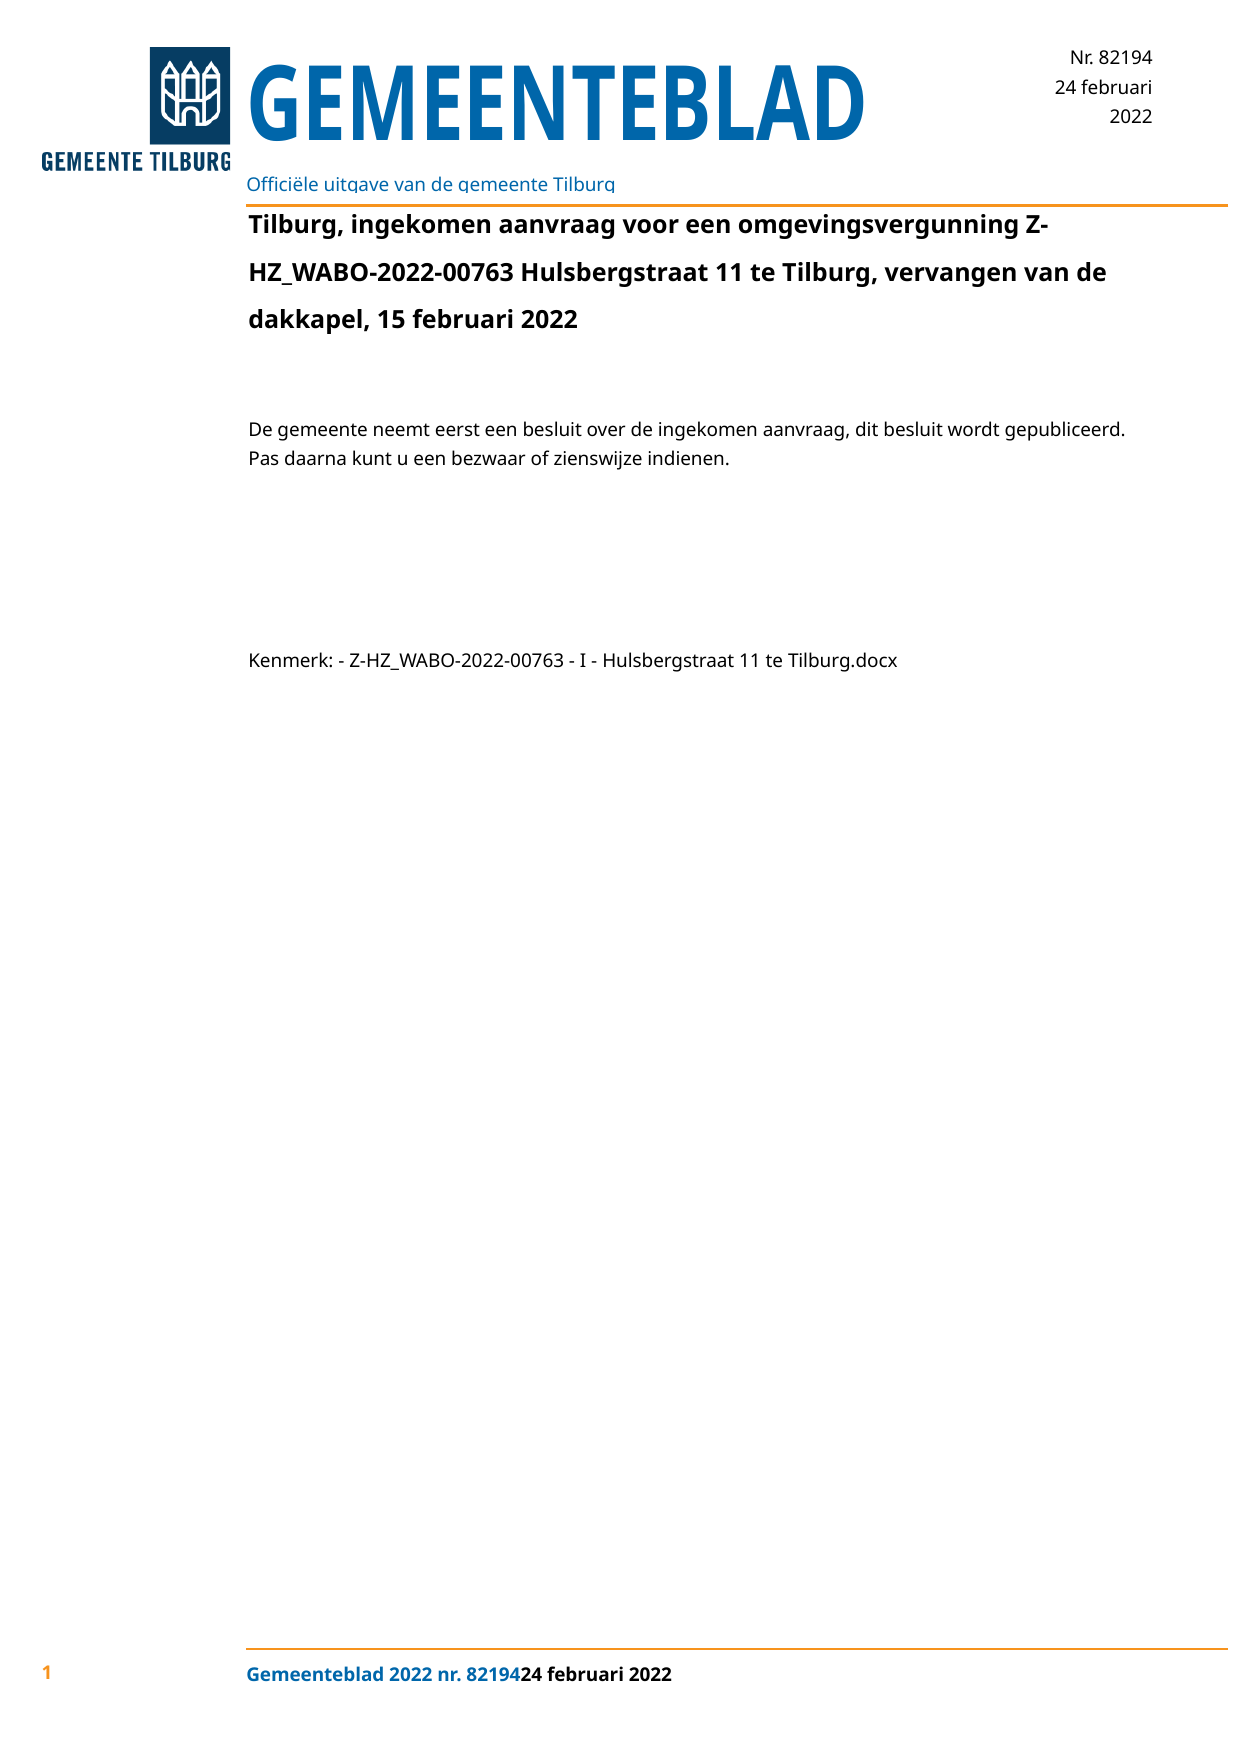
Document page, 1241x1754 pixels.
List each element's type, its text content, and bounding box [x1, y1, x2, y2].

text De gemeente neemt eerst een besluit over de ingekomen aanvraag, dit besluit wordt gepubliceerd. Pas daarna kunt u een bezwaar of zienswijze indienen. [248, 416, 1152, 471]
picture [41, 47, 231, 172]
text Tilburg, ingekomen aanvraag voor een omgevingsvergunning Z-HZ_WABO-2022-00763 Hulsbergstraat 11 te Tilburg, vervangen van de dakkapel, 15 februari 2022 [248, 207, 1152, 336]
text Kenmerk: - Z-HZ_WABO-2022-00763 - I - Hulsbergstraat 11 te Tilburg.docx [248, 647, 1152, 673]
